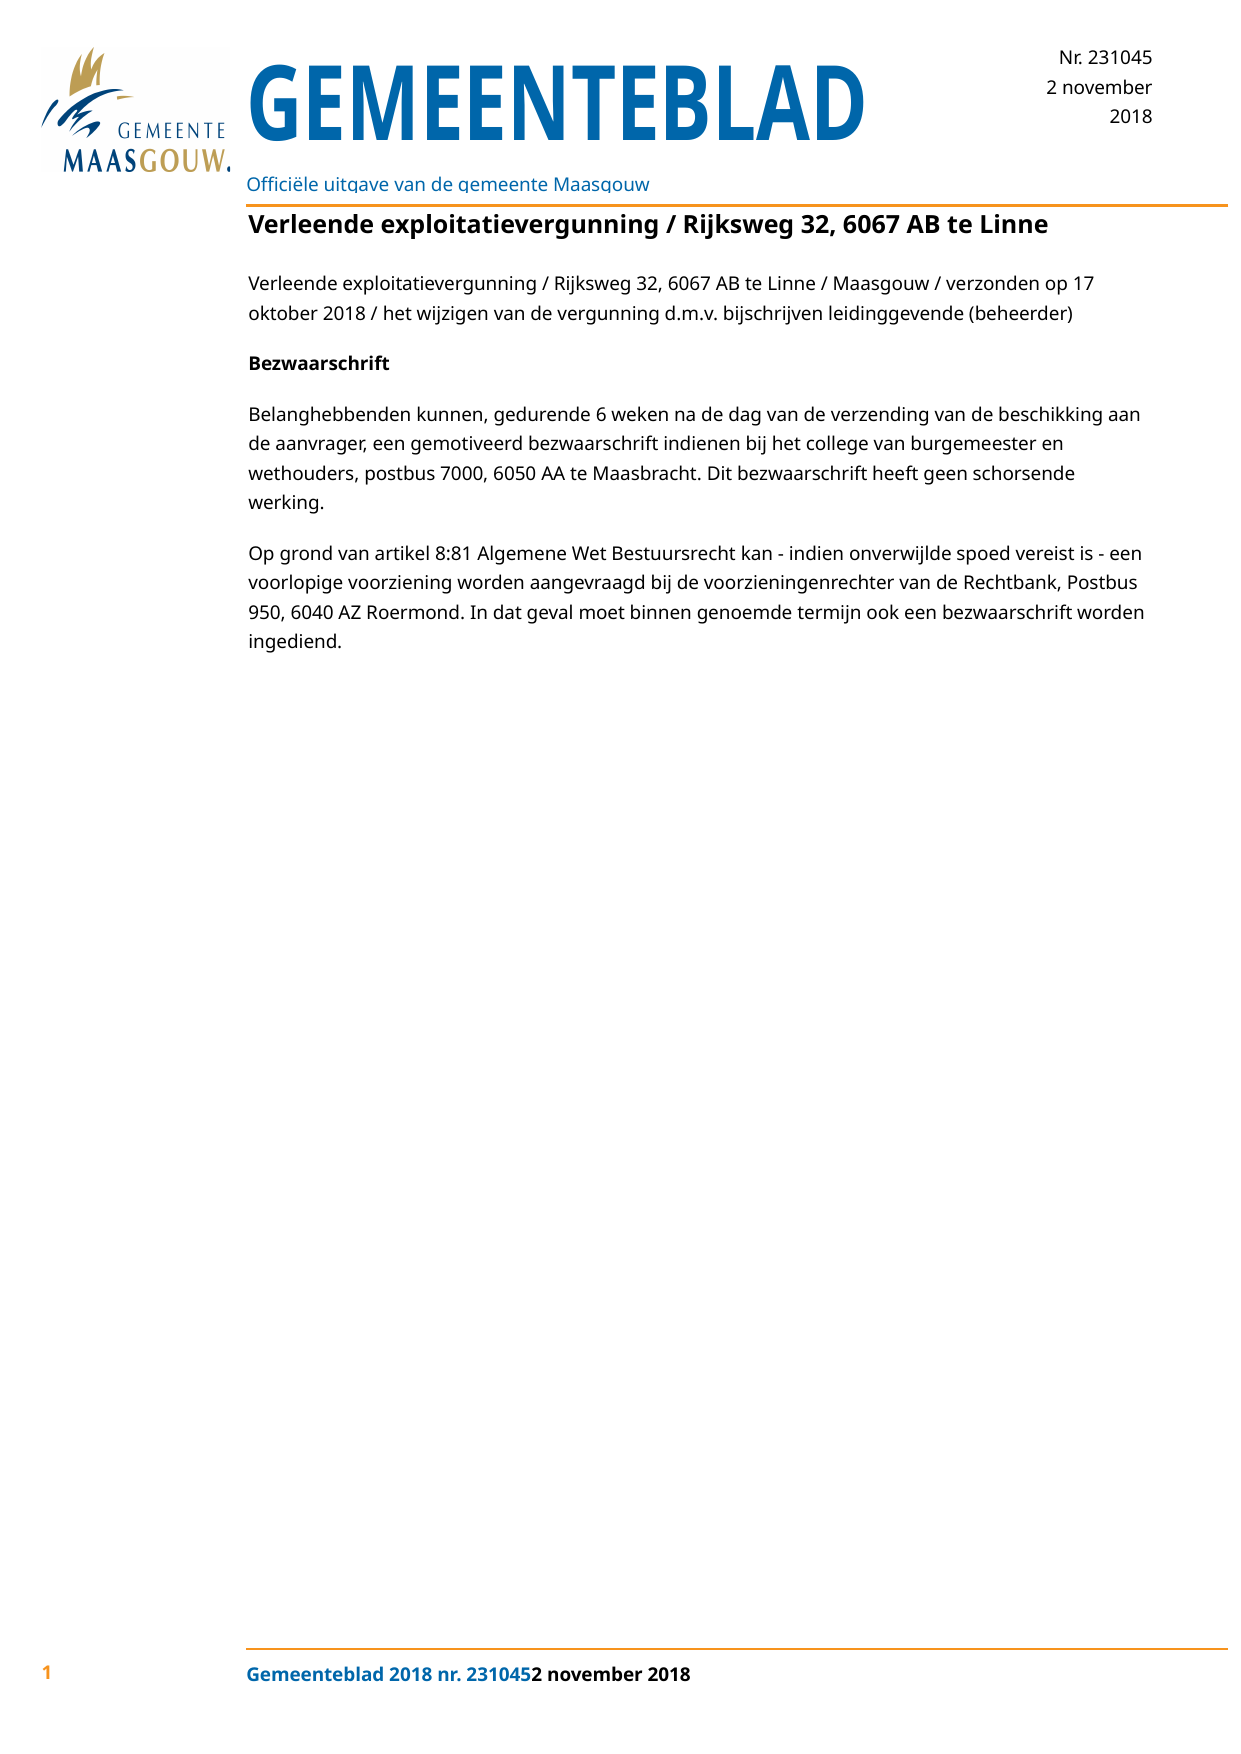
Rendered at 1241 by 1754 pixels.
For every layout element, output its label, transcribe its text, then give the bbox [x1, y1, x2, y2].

picture [41, 47, 231, 172]
text Op grond van artikel 8:81 Algemene Wet Bestuursrecht kan - indien onverwijlde spoed vereist is - een voorlopige voorziening worden aangevraagd bij de voorzieningenrechter van de Rechtbank, Postbus 950, 6040 AZ Roermond. In dat geval moet binnen genoemde termijn ook een bezwaarschrift worden ingediend. [248, 540, 1152, 654]
text Belanghebbenden kunnen, gedurende 6 weken na de dag van de verzending van de beschikking aan de aanvrager, een gemotiveerd bezwaarschrift indienen bij het college van burgemeester en wethouders, postbus 7000, 6050 AA te Maasbracht. Dit bezwaarschrift heeft geen schorsende werking. [248, 401, 1152, 515]
text Bezwaarschrift [248, 350, 1152, 376]
text Verleende exploitatievergunning / Rijksweg 32, 6067 AB te Linne / Maasgouw / verzonden op 17 oktober 2018 / het wijzigen van de vergunning d.m.v. bijschrijven leidinggevende (beheerder) [248, 270, 1152, 326]
text Verleende exploitatievergunning / Rijksweg 32, 6067 AB te Linne [248, 207, 1152, 241]
